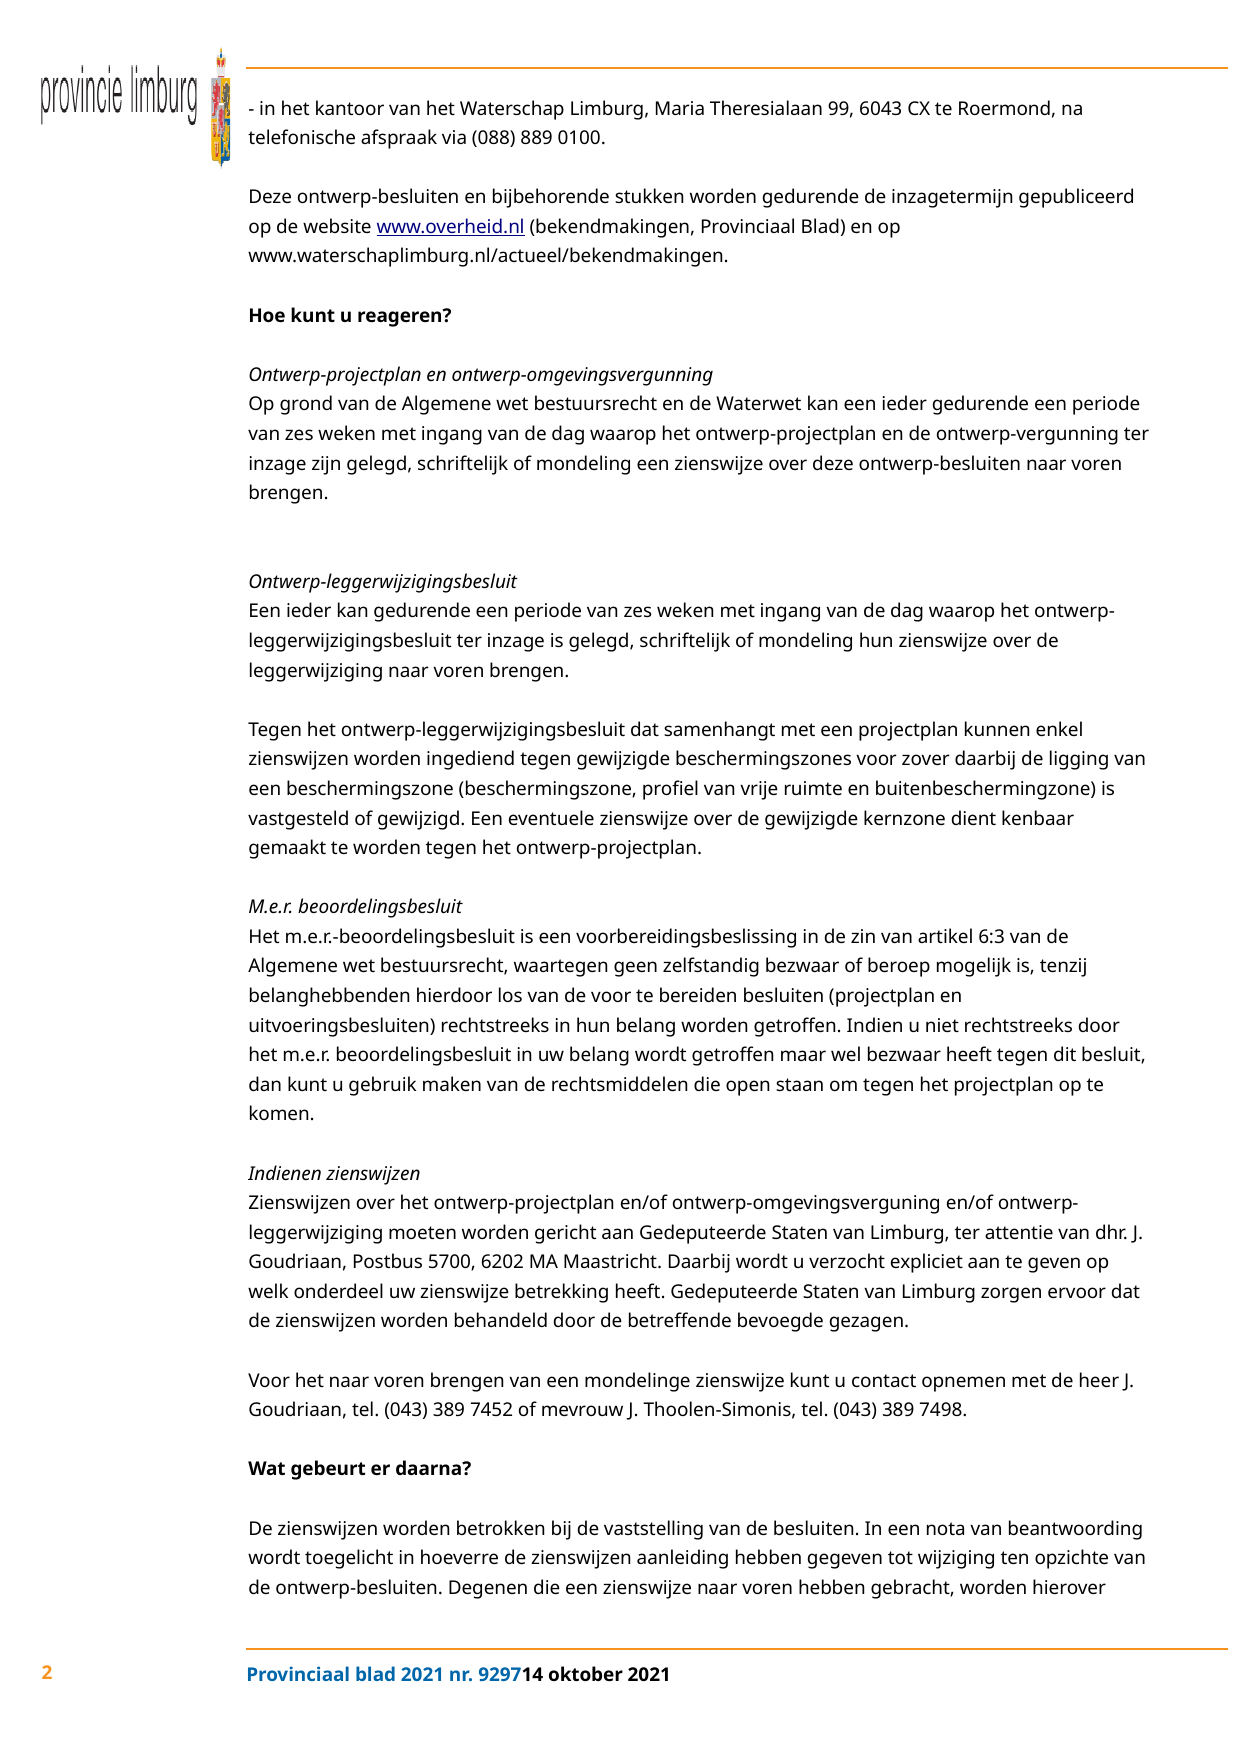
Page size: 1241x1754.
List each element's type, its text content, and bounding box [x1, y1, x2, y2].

text - in het kantoor van het Waterschap Limburg, Maria Theresialaan 99, 6043 CX te Roermond, na telefonische afspraak via (088) 889 0100. [248, 95, 1152, 150]
text Ontwerp-leggerwijzigingsbesluit [248, 568, 1152, 594]
text Deze ontwerp-besluiten en bijbehorende stukken worden gedurende de inzagetermijn gepubliceerd op de website www.overheid.nl (bekendmakingen, Provinciaal Blad) en op www.waterschaplimburg.nl/actueel/bekendmakingen. [248, 183, 1152, 268]
text M.e.r. beoordelingsbesluit [248, 893, 1152, 919]
text Indienen zienswijzen [248, 1160, 1152, 1186]
picture [41, 47, 231, 172]
text Wat gebeurt er daarna? [248, 1456, 1152, 1481]
text Een ieder kan gedurende een periode van zes weken met ingang van de dag waarop het ontwerp-leggerwijzigingsbesluit ter inzage is gelegd, schriftelijk of mondeling hun zienswijze over de leggerwijziging naar voren brengen. [248, 598, 1152, 683]
text De zienswijzen worden betrokken bij de vaststelling van de besluiten. In een nota van beantwoording wordt toegelicht in hoeverre de zienswijzen aanleiding hebben gegeven tot wijziging ten opzichte van de ontwerp-besluiten. Degenen die een zienswijze naar voren hebben gebracht, worden hierover [248, 1515, 1152, 1600]
text Op grond van de Algemene wet bestuursrecht en de Waterwet kan een ieder gedurende een periode van zes weken met ingang van de dag waarop het ontwerp-projectplan en de ontwerp-vergunning ter inzage zijn gelegd, schriftelijk of mondeling een zienswijze over deze ontwerp-besluiten naar voren brengen. [248, 391, 1152, 505]
text Voor het naar voren brengen van een mondelinge zienswijze kunt u contact opnemen met de heer J. Goudriaan, tel. (043) 389 7452 of mevrouw J. Thoolen-Simonis, tel. (043) 389 7498. [248, 1367, 1152, 1422]
text Het m.e.r.-beoordelingsbesluit is een voorbereidingsbeslissing in de zin van artikel 6:3 van de Algemene wet bestuursrecht, waartegen geen zelfstandig bezwaar of beroep mogelijk is, tenzij belanghebbenden hierdoor los van de voor te bereiden besluiten (projectplan en uitvoeringsbesluiten) rechtstreeks in hun belang worden getroffen. Indien u niet rechtstreeks door het m.e.r. beoordelingsbesluit in uw belang wordt getroffen maar wel bezwaar heeft tegen dit besluit, dan kunt u gebruik maken van de rechtsmiddelen die open staan om tegen het projectplan op te komen. [248, 923, 1152, 1126]
text Hoe kunt u reageren? [248, 302, 1152, 328]
text Ontwerp-projectplan en ontwerp-omgevingsvergunning [248, 361, 1152, 387]
text Zienswijzen over het ontwerp-projectplan en/of ontwerp-omgevingsverguning en/of ontwerp-leggerwijziging moeten worden gericht aan Gedeputeerde Staten van Limburg, ter attentie van dhr. J. Goudriaan, Postbus 5700, 6202 MA Maastricht. Daarbij wordt u verzocht expliciet aan te geven op welk onderdeel uw zienswijze betrekking heeft. Gedeputeerde Staten van Limburg zorgen ervoor dat de zienswijzen worden behandeld door de betreffende bevoegde gezagen. [248, 1189, 1152, 1333]
text Tegen het ontwerp-leggerwijzigingsbesluit dat samenhangt met een projectplan kunnen enkel zienswijzen worden ingediend tegen gewijzigde beschermingszones voor zover daarbij de ligging van een beschermingszone (beschermingszone, profiel van vrije ruimte en buitenbeschermingzone) is vastgesteld of gewijzigd. Een eventuele zienswijze over de gewijzigde kernzone dient kenbaar gemaakt te worden tegen het ontwerp-projectplan. [248, 716, 1152, 860]
